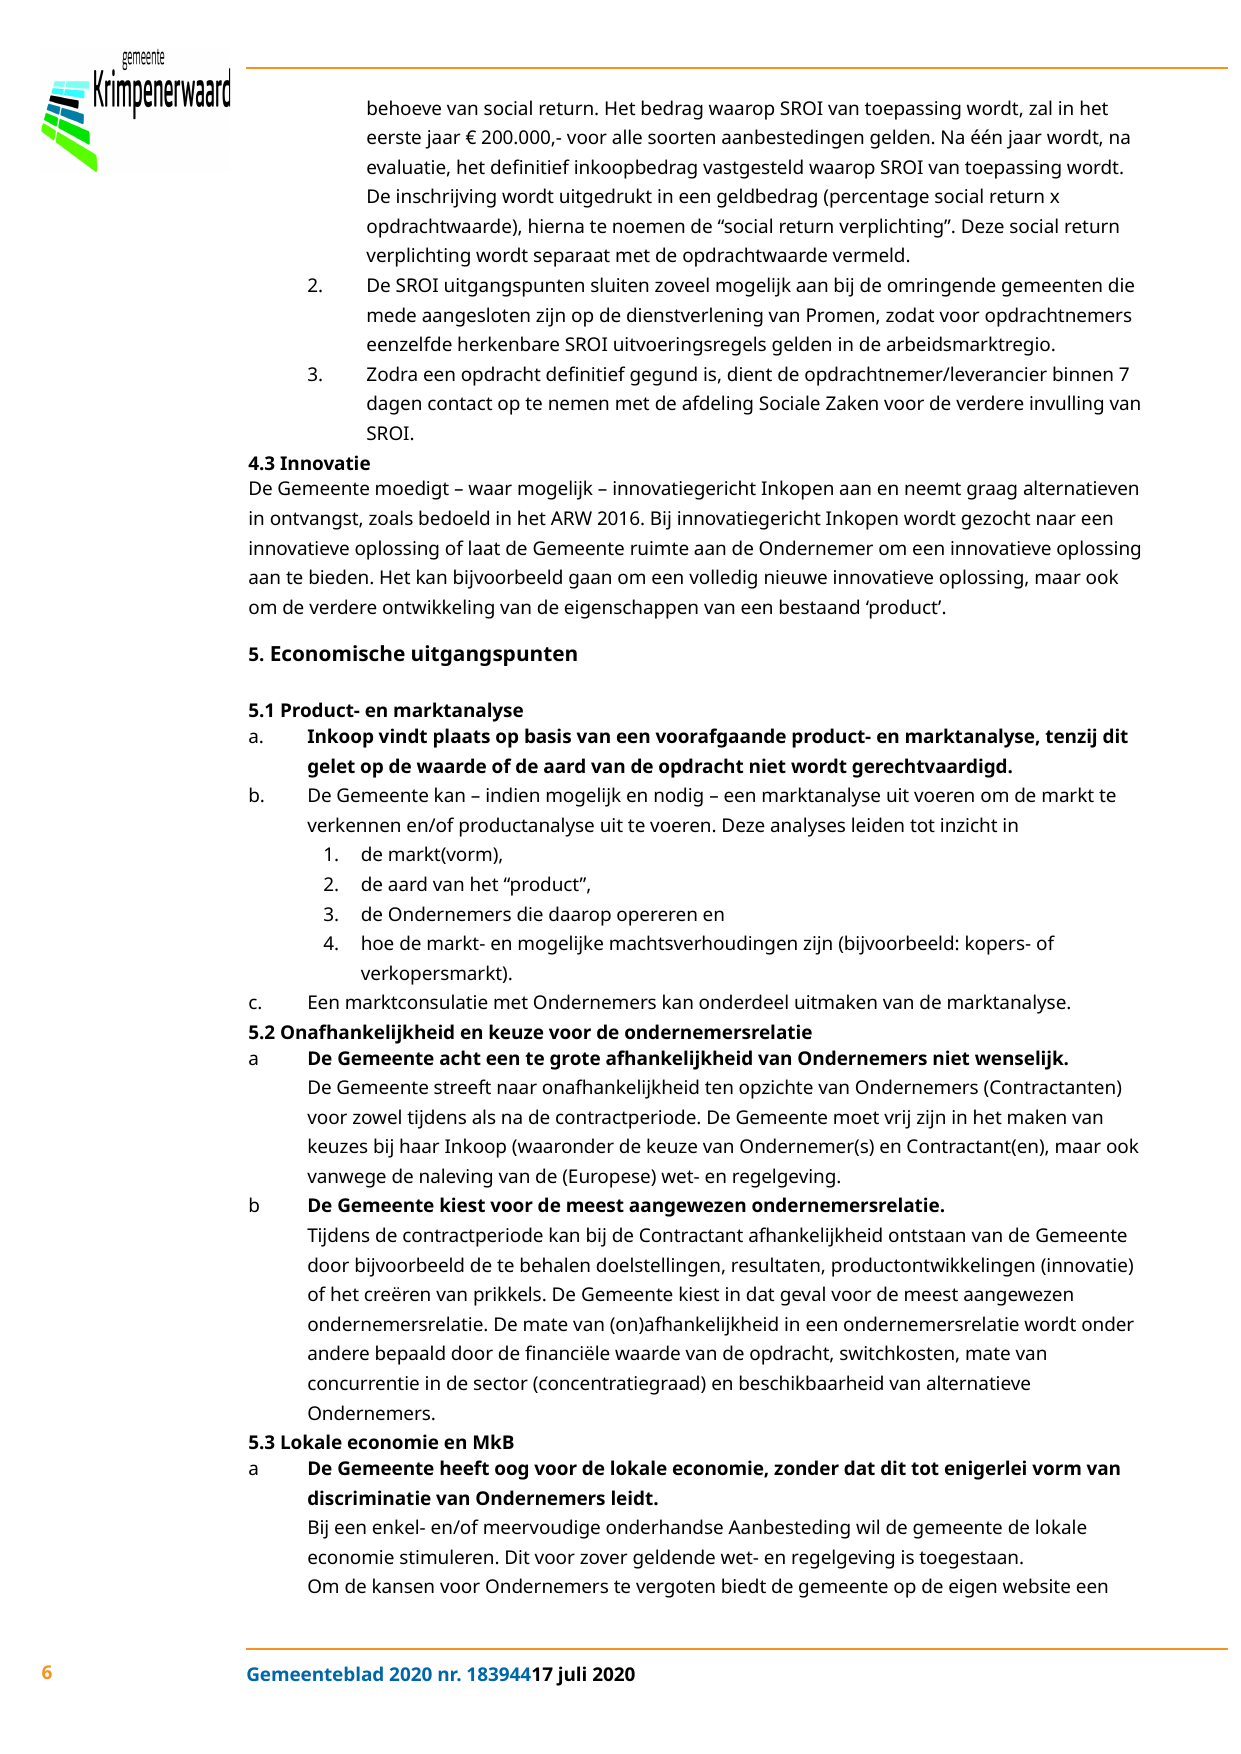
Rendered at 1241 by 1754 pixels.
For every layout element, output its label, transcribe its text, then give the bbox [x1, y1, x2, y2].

list behoeve van social return. Het bedrag waarop SROI van toepassing wordt, zal in het eerste jaar € 200.000,- voor alle soorten aanbestedingen gelden. Na één jaar wordt, na evaluatie, het definitief inkoopbedrag vastgesteld waarop SROI van toepassing wordt. De inschrijving wordt uitgedrukt in een geldbedrag (percentage social return x opdrachtwaarde), hierna te noemen de “social return verplichting”. Deze social return verplichting wordt separaat met de opdrachtwaarde vermeld. [307, 95, 1152, 268]
list De Gemeente streeft naar onafhankelijkheid ten opzichte van Ondernemers (Contractanten) voor zowel tijdens als na de contractperiode. De Gemeente moet vrij zijn in het maken van keuzes bij haar Inkoop (waaronder de keuze van Ondernemer(s) en Contractant(en), maar ook vanwege de naleving van de (Europese) wet- en regelgeving. [248, 1074, 1152, 1189]
list De Gemeente kiest voor de meest aangewezen ondernemersrelatie. [248, 1193, 1152, 1218]
text 5.1 Product- en marktanalyse [248, 697, 1152, 723]
list de Ondernemers die daarop opereren en [323, 901, 1152, 926]
text De Gemeente moedigt – waar mogelijk – innovatiegericht Inkopen aan en neemt graag alternatieven in ontvangst, zoals bedoeld in het ARW 2016. Bij innovatiegericht Inkopen wordt gezocht naar een innovatieve oplossing of laat de Gemeente ruimte aan de Ondernemer om een innovatieve oplossing aan te bieden. Het kan bijvoorbeeld gaan om een volledig nieuwe innovatieve oplossing, maar ook om de verdere ontwikkeling van de eigenschappen van een bestaand ‘product’. [248, 476, 1152, 619]
list de markt(vorm), [323, 842, 1152, 867]
list hoe de markt- en mogelijke machtsverhoudingen zijn (bijvoorbeeld: kopers- of verkopersmarkt). [323, 930, 1152, 986]
list De SROI uitgangspunten sluiten zoveel mogelijk aan bij de omringende gemeenten die mede aangesloten zijn op de dienstverlening van Promen, zodat voor opdrachtnemers eenzelfde herkenbare SROI uitvoeringsregels gelden in de arbeidsmarktregio. [307, 272, 1152, 357]
list Inkoop vindt plaats op basis van een voorafgaande product- en marktanalyse, tenzij dit gelet op de waarde of de aard van de opdracht niet wordt gerechtvaardigd. [248, 723, 1152, 778]
list De Gemeente kan – indien mogelijk en nodig – een marktanalyse uit voeren om de markt te verkennen en/of productanalyse uit te voeren. Deze analyses leiden tot inzicht in [248, 782, 1152, 838]
list Zodra een opdracht definitief gegund is, dient de opdrachtnemer/leverancier binnen 7 dagen contact op te nemen met de afdeling Sociale Zaken voor de verdere invulling van SROI. [307, 361, 1152, 446]
list Tijdens de contractperiode kan bij de Contractant afhankelijkheid ontstaan van de Gemeente door bijvoorbeeld de te behalen doelstellingen, resultaten, productontwikkelingen (innovatie) of het creëren van prikkels. De Gemeente kiest in dat geval voor de meest aangewezen ondernemersrelatie. De mate van (on)afhankelijkheid in een ondernemersrelatie wordt onder andere bepaald door de financiële waarde van de opdracht, switchkosten, mate van concurrentie in de sector (concentratiegraad) en beschikbaarheid van alternatieve Ondernemers. [248, 1222, 1152, 1426]
list de aard van het “product”, [323, 871, 1152, 897]
list Een marktconsulatie met Ondernemers kan onderdeel uitmaken van de marktanalyse. [248, 989, 1152, 1015]
list De Gemeente acht een te grote afhankelijkheid van Ondernemers niet wenselijk. [248, 1045, 1152, 1071]
text 5.2 Onafhankelijkheid en keuze voor de ondernemersrelatie [248, 1019, 1152, 1045]
picture [41, 47, 231, 172]
list Bij een enkel- en/of meervoudige onderhandse Aanbesteding wil de gemeente de lokale economie stimuleren. Dit voor zover geldende wet- en regelgeving is toegestaan. [248, 1514, 1152, 1569]
text 5. Economische uitgangspunten [248, 639, 1152, 668]
text 4.3 Innovatie [248, 450, 1152, 476]
list Om de kansen voor Ondernemers te vergoten biedt de gemeente op de eigen website een [248, 1573, 1152, 1599]
text 5.3 Lokale economie en MkB [248, 1429, 1152, 1455]
list De Gemeente heeft oog voor de lokale economie, zonder dat dit tot enigerlei vorm van discriminatie van Ondernemers leidt. [248, 1455, 1152, 1510]
